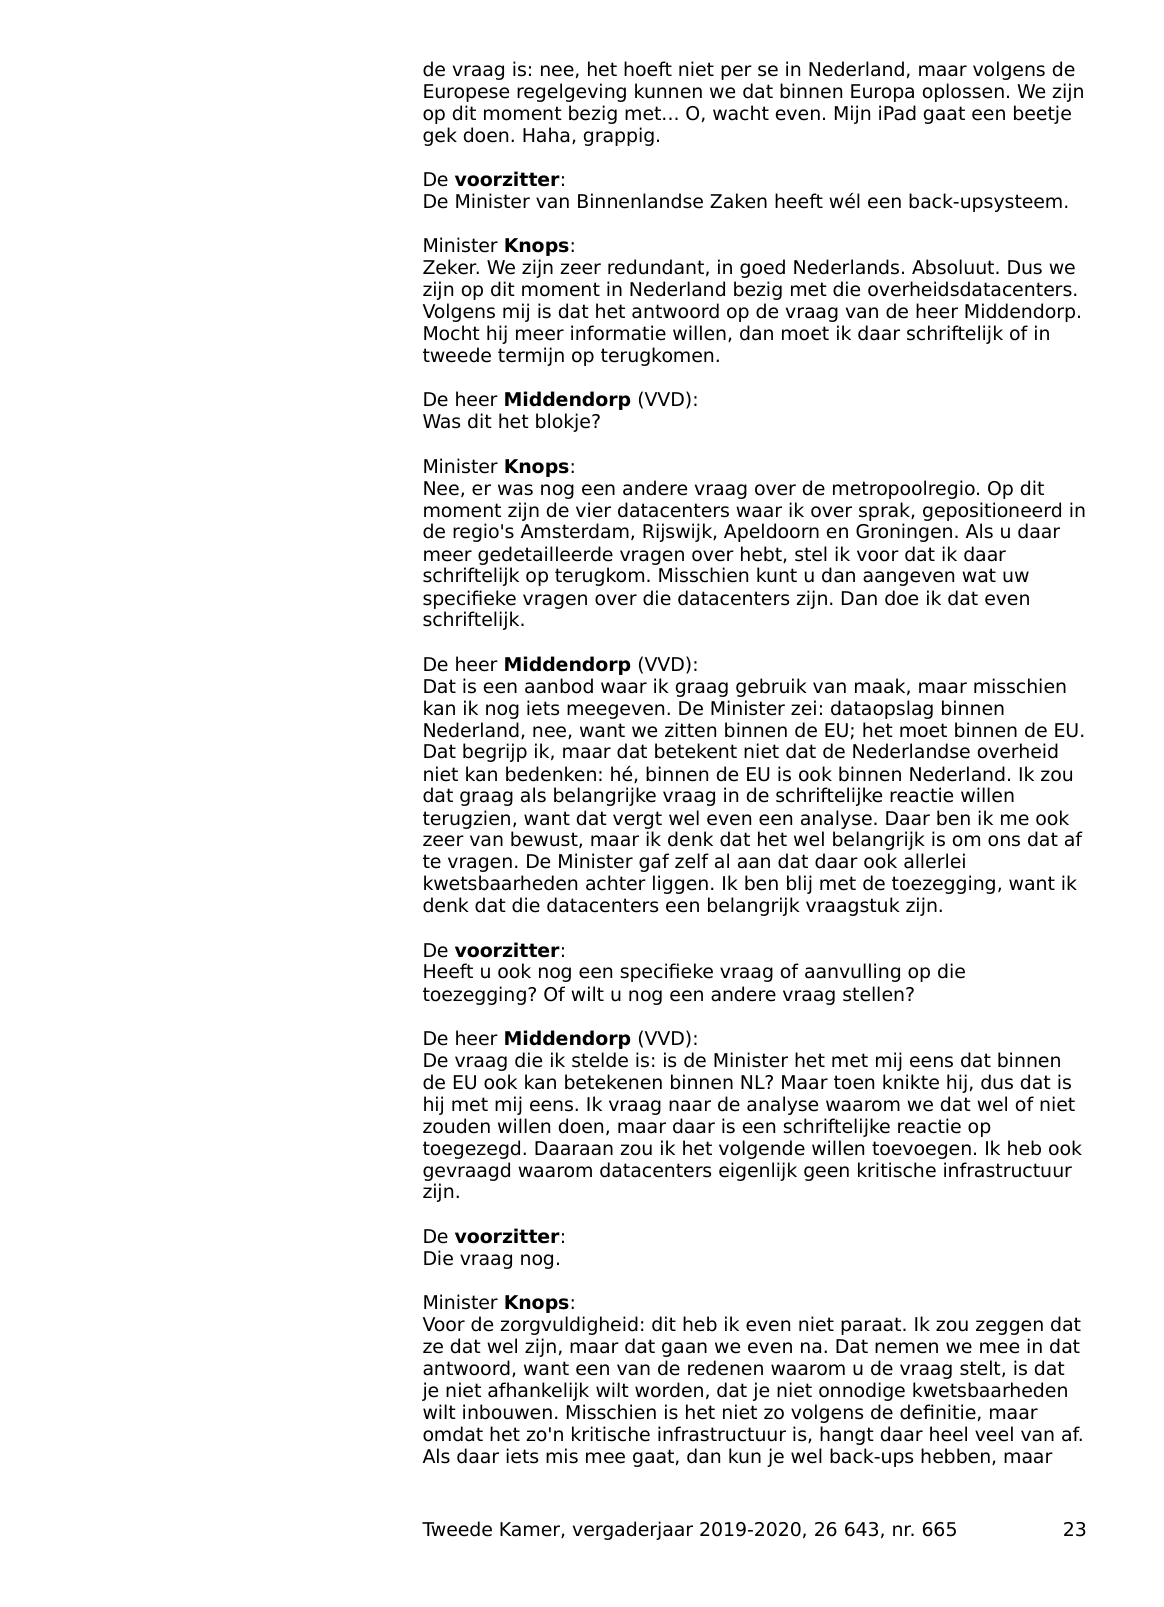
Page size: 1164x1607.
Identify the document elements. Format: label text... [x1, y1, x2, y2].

text De voorzitter: [422, 939, 1087, 961]
text de vraag is: nee, het hoeft niet per se in Nederland, maar volgens de Europese regelgeving kunnen we dat binnen Europa oplossen. We zijn op dit moment bezig met... O, wacht even. Mijn iPad gaat een beetje gek doen. Haha, grappig. [422, 59, 1087, 147]
text Minister Knops: [422, 235, 1087, 257]
text De voorzitter: [422, 1226, 1087, 1248]
text De Minister van Binnenlandse Zaken heeft wél een back-upsysteem. [422, 191, 1087, 213]
text Was dit het blokje? [422, 411, 1087, 433]
text Nee, er was nog een andere vraag over de metropoolregio. Op dit moment zijn de vier datacenters waar ik over sprak, gepositioneerd in de regio's Amsterdam, Rijswijk, Apeldoorn en Groningen. Als u daar meer gedetailleerde vragen over hebt, stel ik voor dat ik daar schriftelijk op terugkom. Misschien kunt u dan aangeven wat uw specifieke vragen over die datacenters zijn. Dan doe ik dat even schriftelijk. [422, 477, 1087, 631]
text Minister Knops: [422, 456, 1087, 477]
text Zeker. We zijn zeer redundant, in goed Nederlands. Absoluut. Dus we zijn op dit moment in Nederland bezig met die overheidsdatacenters. Volgens mij is dat het antwoord op de vraag van de heer Middendorp. Mocht hij meer informatie willen, dan moet ik daar schriftelijk of in tweede termijn op terugkomen. [422, 257, 1087, 367]
text Dat is een aanbod waar ik graag gebruik van maak, maar misschien kan ik nog iets meegeven. De Minister zei: dataopslag binnen Nederland, nee, want we zitten binnen de EU; het moet binnen de EU. Dat begrijp ik, maar dat betekent niet dat de Nederlandse overheid niet kan bedenken: hé, binnen de EU is ook binnen Nederland. Ik zou dat graag als belangrijke vraag in de schriftelijke reactie willen terugzien, want dat vergt wel even een analyse. Daar ben ik me ook zeer van bewust, maar ik denk dat het wel belangrijk is om ons dat af te vragen. De Minister gaf zelf al aan dat daar ook allerlei kwetsbaarheden achter liggen. Ik ben blij met de toezegging, want ik denk dat die datacenters een belangrijk vraagstuk zijn. [422, 676, 1087, 917]
text Die vraag nog. [422, 1248, 1087, 1269]
text Voor de zorgvuldigheid: dit heb ik even niet paraat. Ik zou zeggen dat ze dat wel zijn, maar dat gaan we even na. Dat nemen we mee in dat antwoord, want een van de redenen waarom u de vraag stelt, is dat je niet afhankelijk wilt worden, dat je niet onnodige kwetsbaarheden wilt inbouwen. Misschien is het niet zo volgens de definitie, maar omdat het zo'n kritische infrastructuur is, hangt daar heel veel van af. Als daar iets mis mee gaat, dan kun je wel back-ups hebben, maar [422, 1314, 1087, 1468]
text De heer Middendorp (VVD): [422, 653, 1087, 676]
text Heeft u ook nog een specifieke vraag of aanvulling op die toezegging? Of wilt u nog een andere vraag stellen? [422, 961, 1087, 1005]
text De voorzitter: [422, 169, 1087, 191]
text De vraag die ik stelde is: is de Minister het met mij eens dat binnen de EU ook kan betekenen binnen NL? Maar toen knikte hij, dus dat is hij met mij eens. Ik vraag naar de analyse waarom we dat wel of niet zouden willen doen, maar daar is een schriftelijke reactie op toegezegd. Daaraan zou ik het volgende willen toevoegen. Ik heb ook gevraagd waarom datacenters eigenlijk geen kritische infrastructuur zijn. [422, 1049, 1087, 1203]
text De heer Middendorp (VVD): [422, 389, 1087, 411]
text De heer Middendorp (VVD): [422, 1028, 1087, 1049]
text Minister Knops: [422, 1292, 1087, 1314]
